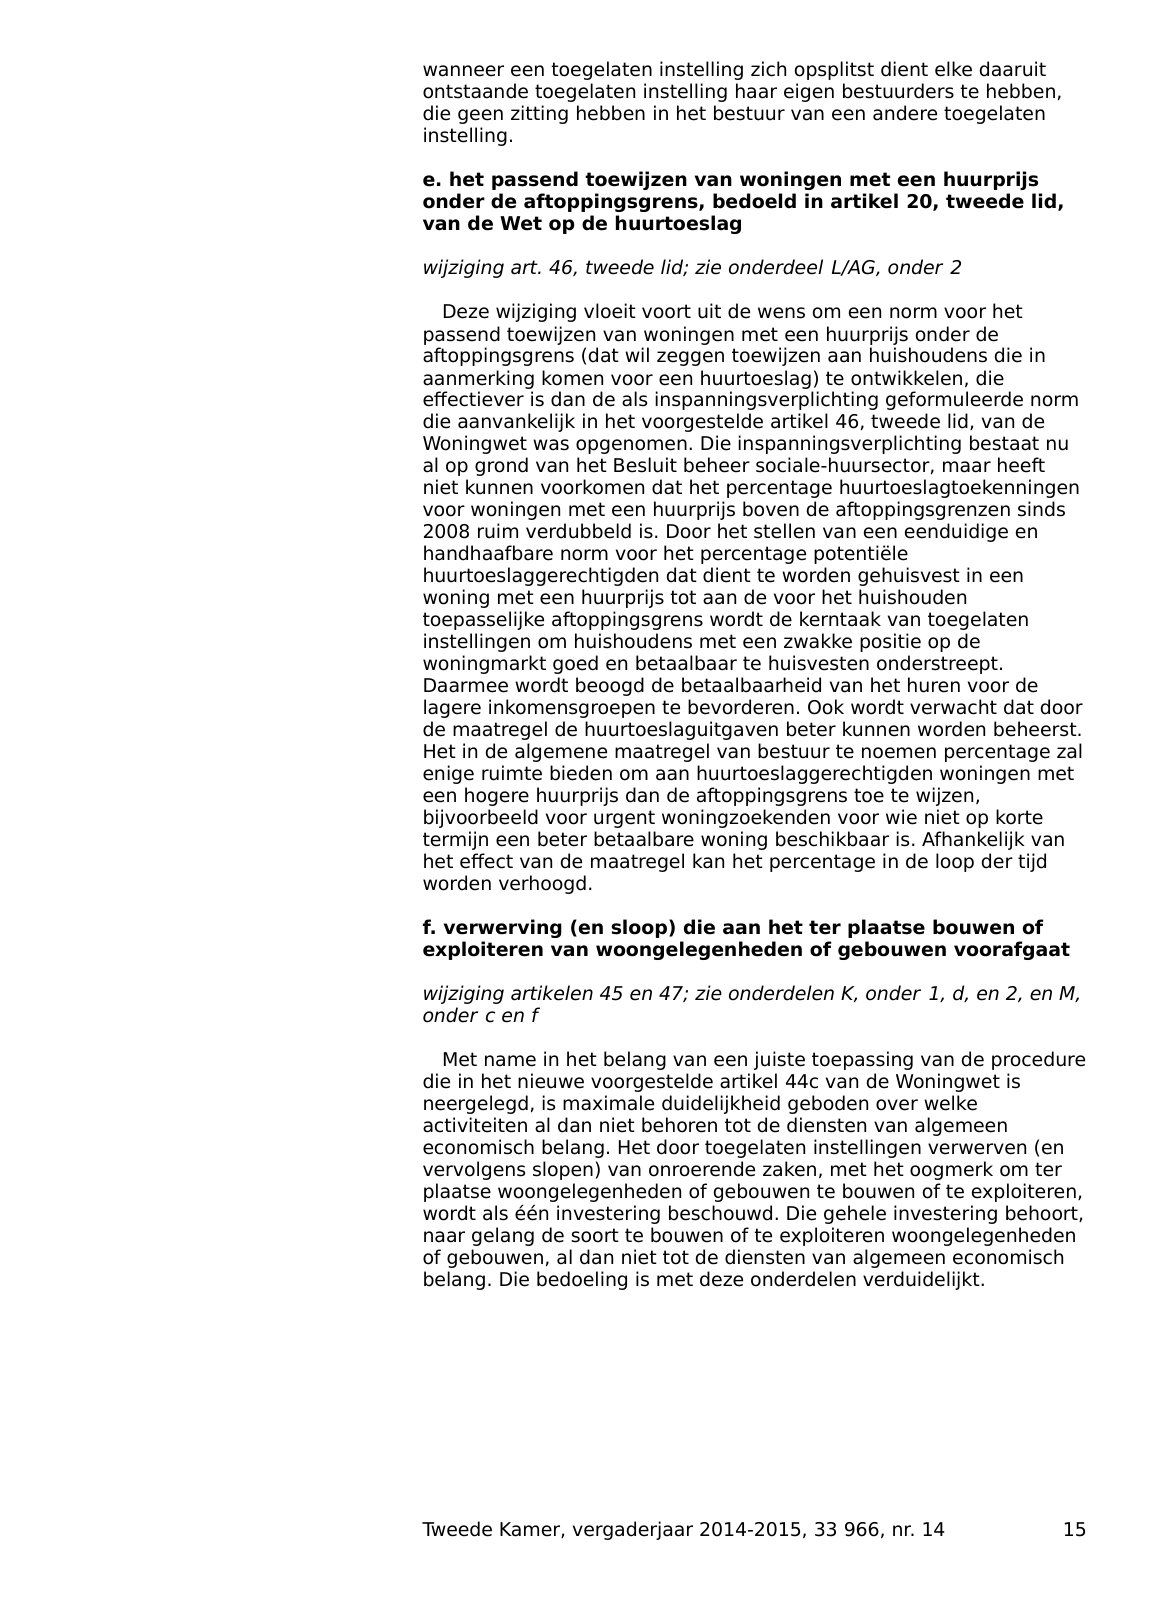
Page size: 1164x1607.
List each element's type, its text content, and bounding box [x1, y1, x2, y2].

text Met name in het belang van een juiste toepassing van de procedure die in het nieuwe voorgestelde artikel 44c van de Woningwet is neergelegd, is maximale duidelijkheid geboden over welke activiteiten al dan niet behoren tot de diensten van algemeen economisch belang. Het door toegelaten instellingen verwerven (en vervolgens slopen) van onroerende zaken, met het oogmerk om ter plaatse woongelegenheden of gebouwen te bouwen of te exploiteren, wordt als één investering beschouwd. Die gehele investering behoort, naar gelang de soort te bouwen of te exploiteren woongelegenheden of gebouwen, al dan niet tot de diensten van algemeen economisch belang. Die bedoeling is met deze onderdelen verduidelijkt. [422, 1049, 1087, 1291]
subtitle wijziging artikelen 45 en 47; zie onderdelen K, onder 1, d, en 2, en M, onder c en f [422, 983, 1087, 1027]
text wanneer een toegelaten instelling zich opsplitst dient elke daaruit ontstaande toegelaten instelling haar eigen bestuurders te hebben, die geen zitting hebben in het bestuur van een andere toegelaten instelling. [422, 59, 1087, 147]
text Deze wijziging vloeit voort uit de wens om een norm voor het passend toewijzen van woningen met een huurprijs onder de aftoppingsgrens (dat wil zeggen toewijzen aan huishoudens die in aanmerking komen voor een huurtoeslag) te ontwikkelen, die effectiever is dan de als inspanningsverplichting geformuleerde norm die aanvankelijk in het voorgestelde artikel 46, tweede lid, van de Woningwet was opgenomen. Die inspanningsverplichting bestaat nu al op grond van het Besluit beheer sociale-huursector, maar heeft niet kunnen voorkomen dat het percentage huurtoeslagtoekenningen voor woningen met een huurprijs boven de aftoppingsgrenzen sinds 2008 ruim verdubbeld is. Door het stellen van een eenduidige en handhaafbare norm voor het percentage potentiële huurtoeslaggerechtigden dat dient te worden gehuisvest in een woning met een huurprijs tot aan de voor het huishouden toepasselijke aftoppingsgrens wordt de kerntaak van toegelaten instellingen om huishoudens met een zwakke positie op de woningmarkt goed en betaalbaar te huisvesten onderstreept. Daarmee wordt beoogd de betaalbaarheid van het huren voor de lagere inkomensgroepen te bevorderen. Ook wordt verwacht dat door de maatregel de huurtoeslaguitgaven beter kunnen worden beheerst. Het in de algemene maatregel van bestuur te noemen percentage zal enige ruimte bieden om aan huurtoeslaggerechtigden woningen met een hogere huurprijs dan de aftoppingsgrens toe te wijzen, bijvoorbeeld voor urgent woningzoekenden voor wie niet op korte termijn een beter betaalbare woning beschikbaar is. Afhankelijk van het effect van de maatregel kan het percentage in de loop der tijd worden verhoogd. [422, 301, 1087, 895]
subtitle e. het passend toewijzen van woningen met een huurprijs onder de aftoppingsgrens, bedoeld in artikel 20, tweede lid, van de Wet op de huurtoeslag [422, 169, 1087, 235]
subtitle f. verwerving (en sloop) die aan het ter plaatse bouwen of exploiteren van woongelegenheden of gebouwen voorafgaat [422, 917, 1087, 961]
subtitle wijziging art. 46, tweede lid; zie onderdeel L/AG, onder 2 [422, 257, 1087, 279]
